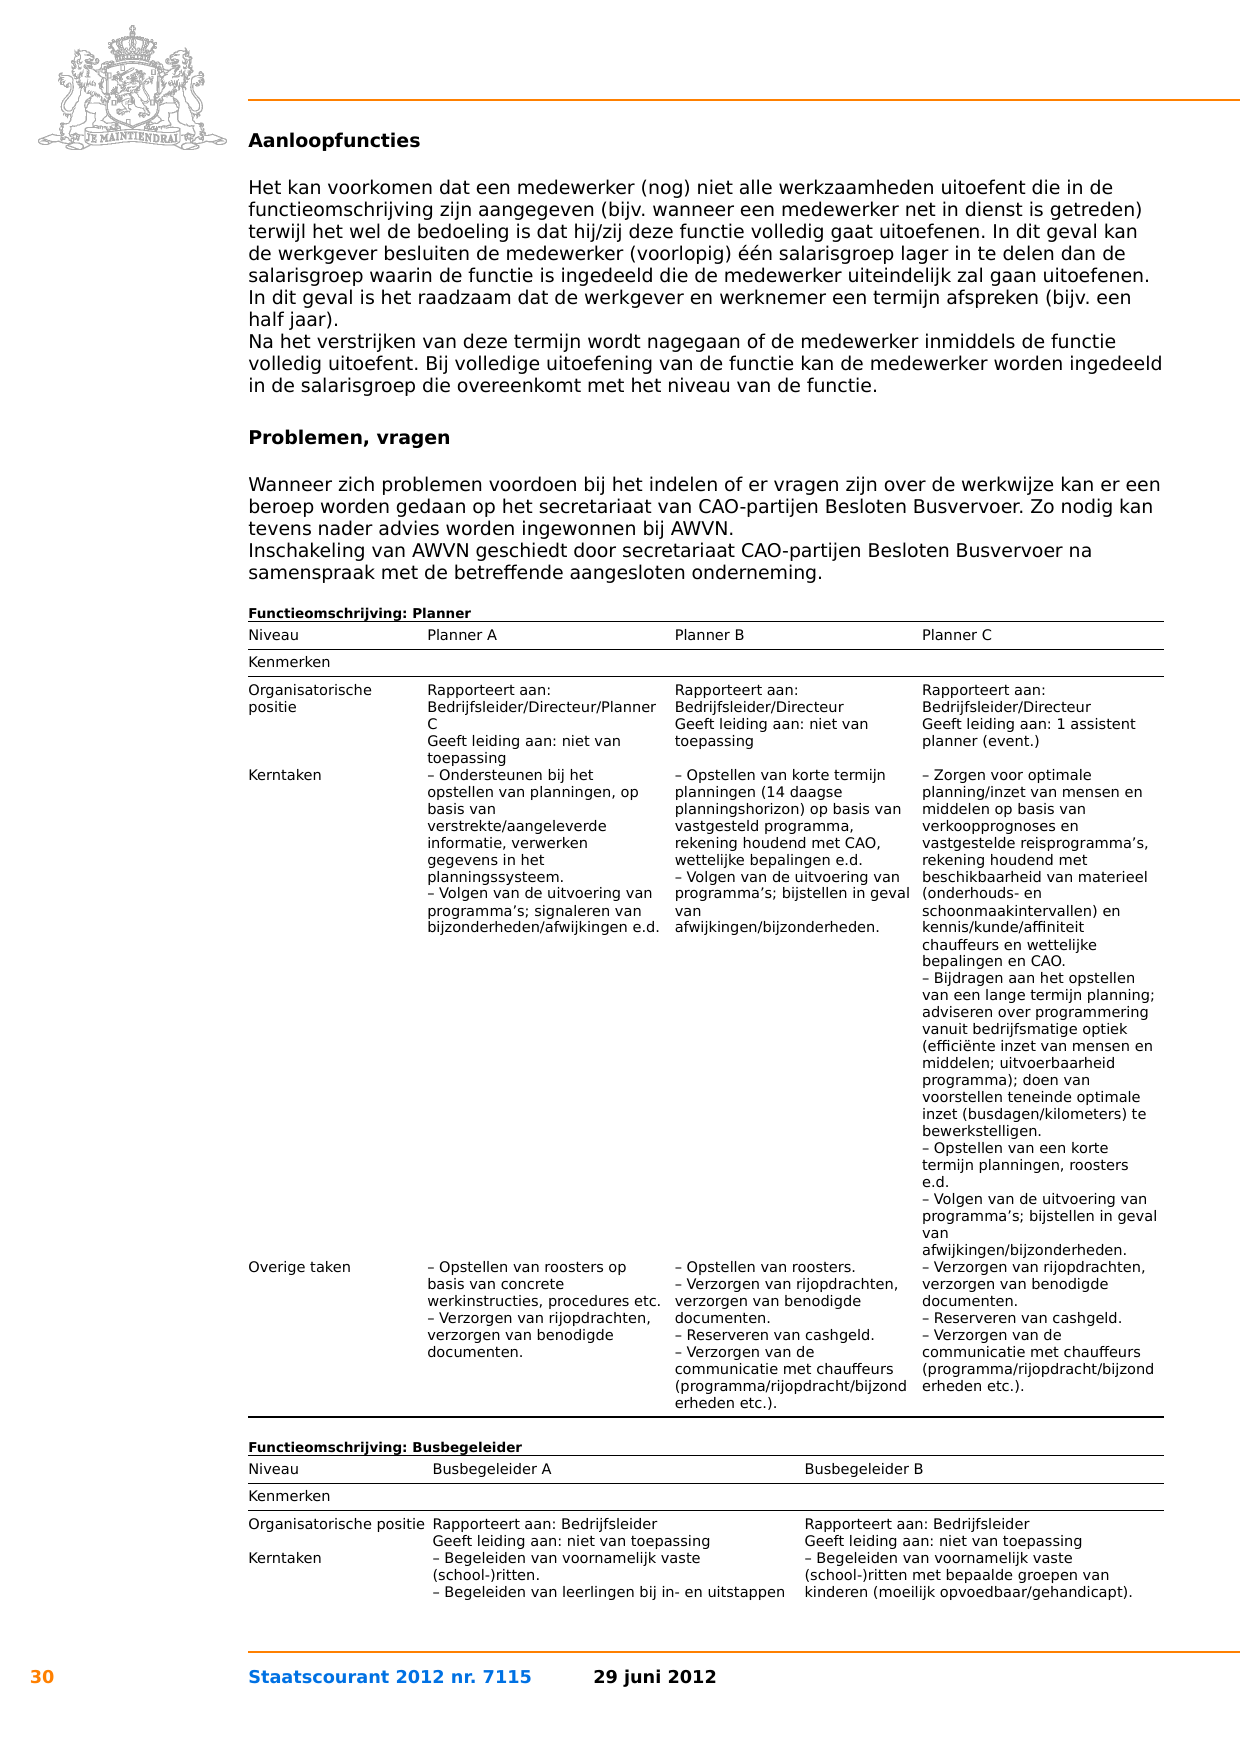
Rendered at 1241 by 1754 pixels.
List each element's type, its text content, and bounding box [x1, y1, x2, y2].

table_cell Organisatorische positie [248, 1511, 426, 1549]
table_cell Kenmerken [248, 1484, 426, 1510]
table_cell – Zorgen voor optimale planning/inzet van mensen en middelen op basis van verkoopprognoses en vastgestelde reisprogramma’s, rekening houdend met beschikbaarheid van materieel (onderhouds- en schoonmaakintervallen) en kennis/kunde/affiniteit chauffeurs en wettelijke bepalingen en CAO. – Bijdragen aan het opstellen van een lange termijn planning; adviseren over programmering vanuit bedrijfsmatige optiek (efficiënte inzet van mensen en middelen; uitvoerbaarheid programma); doen van voorstellen teneinde optimale inzet (busdagen/kilometers) te bewerkstelligen. – Opstellen van een korte termijn planningen, roosters e.d. – Volgen van de uitvoering van programma’s; bijstellen in geval van afwijkingen/bijzonderheden. [916, 767, 1163, 1259]
table_cell Rapporteert aan: Bedrijfsleider Geeft leiding aan: niet van toepassing [426, 1511, 798, 1549]
table_cell [916, 650, 1163, 676]
table_cell Rapporteert aan: Bedrijfsleider Geeft leiding aan: niet van toepassing [798, 1511, 1163, 1549]
table_cell – Opstellen van roosters. – Verzorgen van rijopdrachten, verzorgen van benodigde documenten. – Reserveren van cashgeld. – Verzorgen van de communicatie met chauffeurs (programma/rijopdracht/bijzonderheden etc.). [669, 1259, 916, 1416]
table_cell – Begeleiden van voornamelijk vaste (school-)ritten. – Begeleiden van leerlingen bij in- en uitstappen [426, 1550, 798, 1601]
table_header Functieomschrijving: Busbegeleider [248, 1439, 1163, 1455]
text Wanneer zich problemen voordoen bij het indelen of er vragen zijn over de werkwijze kan er een beroep worden gedaan op het secretariaat van CAO-partijen Besloten Busvervoer. Zo nodig kan tevens nader advies worden ingewonnen bij AWVN. [248, 474, 1163, 539]
table_cell Niveau [248, 1456, 426, 1482]
table_cell [798, 1484, 1163, 1510]
table_cell [669, 650, 916, 676]
table_header Functieomschrijving: Planner [248, 605, 1163, 621]
table_cell Rapporteert aan: Bedrijfsleider/Directeur Geeft leiding aan: niet van toepassing [669, 677, 916, 767]
table_cell – Opstellen van roosters op basis van concrete werkinstructies, procedures etc. – Verzorgen van rijopdrachten, verzorgen van benodigde documenten. [421, 1259, 668, 1416]
table_cell Planner A [421, 622, 668, 648]
table_cell – Begeleiden van voornamelijk vaste (school-)ritten met bepaalde groepen van kinderen (moeilijk opvoedbaar/gehandicapt). [798, 1550, 1163, 1601]
table_cell [421, 650, 668, 676]
text Het kan voorkomen dat een medewerker (nog) niet alle werkzaamheden uitoefent die in de functieomschrijving zijn aangegeven (bijv. wanneer een medewerker net in dienst is getreden) terwijl het wel de bedoeling is dat hij/zij deze functie volledig gaat uitoefenen. In dit geval kan de werkgever besluiten de medewerker (voorlopig) één salarisgroep lager in te delen dan de salarisgroep waarin de functie is ingedeeld die de medewerker uiteindelijk zal gaan uitoefenen. In dit geval is het raadzaam dat de werkgever en werknemer een termijn afspreken (bijv. een half jaar). [248, 177, 1163, 331]
table_cell Planner B [669, 622, 916, 648]
table_cell Planner C [916, 622, 1163, 648]
table_cell – Opstellen van korte termijn planningen (14 daagse planningshorizon) op basis van vastgesteld programma, rekening houdend met CAO, wettelijke bepalingen e.d. – Volgen van de uitvoering van programma’s; bijstellen in geval van afwijkingen/bijzonderheden. [669, 767, 916, 1259]
table_cell Kerntaken [248, 1550, 426, 1601]
table_cell Overige taken [248, 1259, 421, 1416]
table_cell Busbegeleider A [426, 1456, 798, 1482]
table_cell Rapporteert aan: Bedrijfsleider/Directeur/Planner C Geeft leiding aan: niet van toepassing [421, 677, 668, 767]
table_cell Busbegeleider B [798, 1456, 1163, 1482]
table_cell [426, 1484, 798, 1510]
text Inschakeling van AWVN geschiedt door secretariaat CAO-partijen Besloten Busvervoer na samenspraak met de betreffende aangesloten onderneming. [248, 539, 1163, 583]
subtitle Aanloopfuncties [248, 130, 1163, 152]
text Na het verstrijken van deze termijn wordt nagegaan of de medewerker inmiddels de functie volledig uitoefent. Bij volledige uitoefening van de functie kan de medewerker worden ingedeeld in de salarisgroep die overeenkomt met het niveau van de functie. [248, 331, 1163, 397]
table_cell Kenmerken [248, 650, 421, 676]
subtitle Problemen, vragen [248, 427, 1163, 449]
table_cell – Ondersteunen bij het opstellen van planningen, op basis van verstrekte/aangeleverde informatie, verwerken gegevens in het planningssysteem. – Volgen van de uitvoering van programma’s; signaleren van bijzonderheden/afwijkingen e.d. [421, 767, 668, 1259]
table_cell Organisatorische positie [248, 677, 421, 767]
picture [38, 25, 227, 150]
table_cell Kerntaken [248, 767, 421, 1259]
table_cell Niveau [248, 622, 421, 648]
table_cell Rapporteert aan: Bedrijfsleider/Directeur Geeft leiding aan: 1 assistent planner (event.) [916, 677, 1163, 767]
table_cell – Verzorgen van rijopdrachten, verzorgen van benodigde documenten. – Reserveren van cashgeld. – Verzorgen van de communicatie met chauffeurs (programma/rijopdracht/bijzonderheden etc.). [916, 1259, 1163, 1416]
